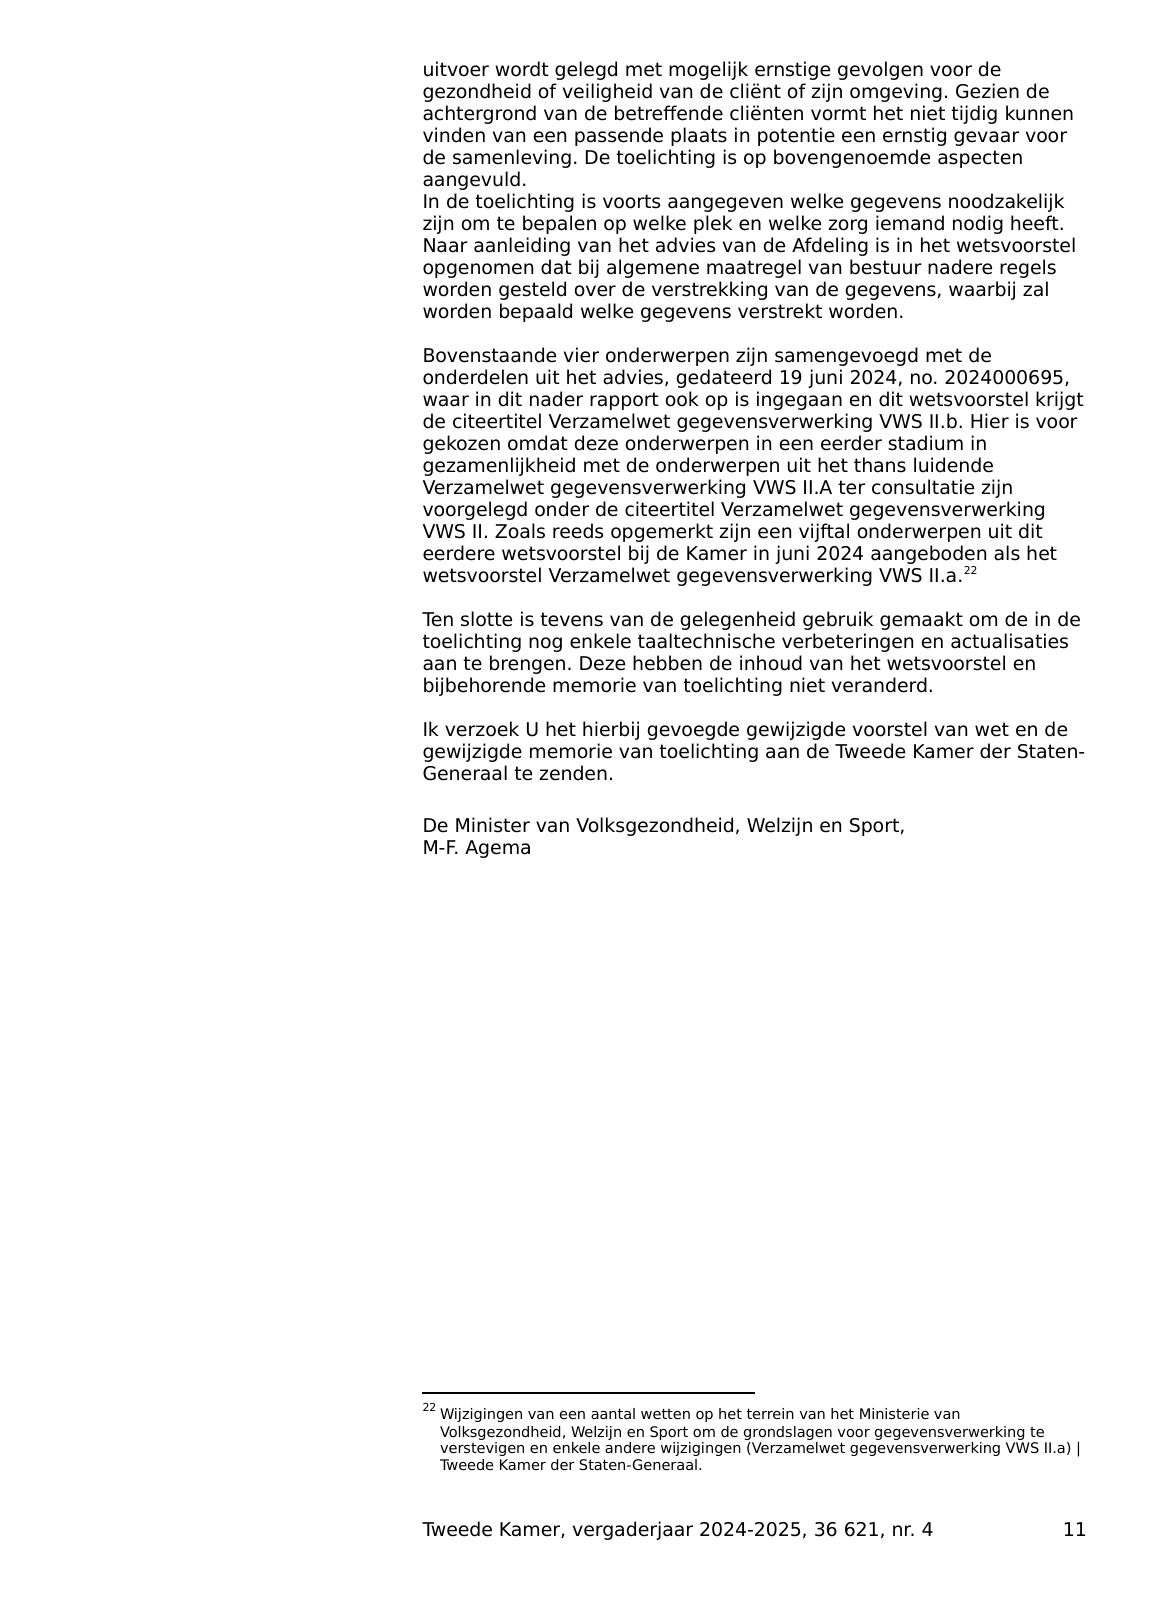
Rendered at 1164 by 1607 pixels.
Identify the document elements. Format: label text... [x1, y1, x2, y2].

text Wijzigingen van een aantal wetten op het terrein van het Ministerie van Volksgezondheid, Welzijn en Sport om de grondslagen voor gegevensverwerking te verstevigen en enkele andere wijzigingen (Verzamelwet gegevensverwerking VWS II.a) | Tweede Kamer der Staten-Generaal. [422, 1402, 1087, 1474]
text Ten slotte is tevens van de gelegenheid gebruik gemaakt om de in de toelichting nog enkele taaltechnische verbeteringen en actualisaties aan te brengen. Deze hebben de inhoud van het wetsvoorstel en bijbehorende memorie van toelichting niet veranderd. [422, 609, 1087, 697]
text uitvoer wordt gelegd met mogelijk ernstige gevolgen voor de gezondheid of veiligheid van de cliënt of zijn omgeving. Gezien de achtergrond van de betreffende cliënten vormt het niet tijdig kunnen vinden van een passende plaats in potentie een ernstig gevaar voor de samenleving. De toelichting is op bovengenoemde aspecten aangevuld. [422, 59, 1087, 191]
text In de toelichting is voorts aangegeven welke gegevens noodzakelijk zijn om te bepalen op welke plek en welke zorg iemand nodig heeft. Naar aanleiding van het advies van de Afdeling is in het wetsvoorstel opgenomen dat bij algemene maatregel van bestuur nadere regels worden gesteld over de verstrekking van de gegevens, waarbij zal worden bepaald welke gegevens verstrekt worden. [422, 191, 1087, 323]
text Ik verzoek U het hierbij gevoegde gewijzigde voorstel van wet en de gewijzigde memorie van toelichting aan de Tweede Kamer der Staten-Generaal te zenden. [422, 719, 1087, 785]
text De Minister van Volksgezondheid, Welzijn en Sport, M-F. Agema [422, 815, 1087, 859]
text Bovenstaande vier onderwerpen zijn samengevoegd met de onderdelen uit het advies, gedateerd 19 juni 2024, no. 2024000695, waar in dit nader rapport ook op is ingegaan en dit wetsvoorstel krijgt de citeertitel Verzamelwet gegevensverwerking VWS II.b. Hier is voor gekozen omdat deze onderwerpen in een eerder stadium in gezamenlijkheid met de onderwerpen uit het thans luidende Verzamelwet gegevensverwerking VWS II.A ter consultatie zijn voorgelegd onder de citeertitel Verzamelwet gegevensverwerking VWS II. Zoals reeds opgemerkt zijn een vijftal onderwerpen uit dit eerdere wetsvoorstel bij de Kamer in juni 2024 aangeboden als het wetsvoorstel Verzamelwet gegevensverwerking VWS II.a. [422, 345, 1087, 587]
